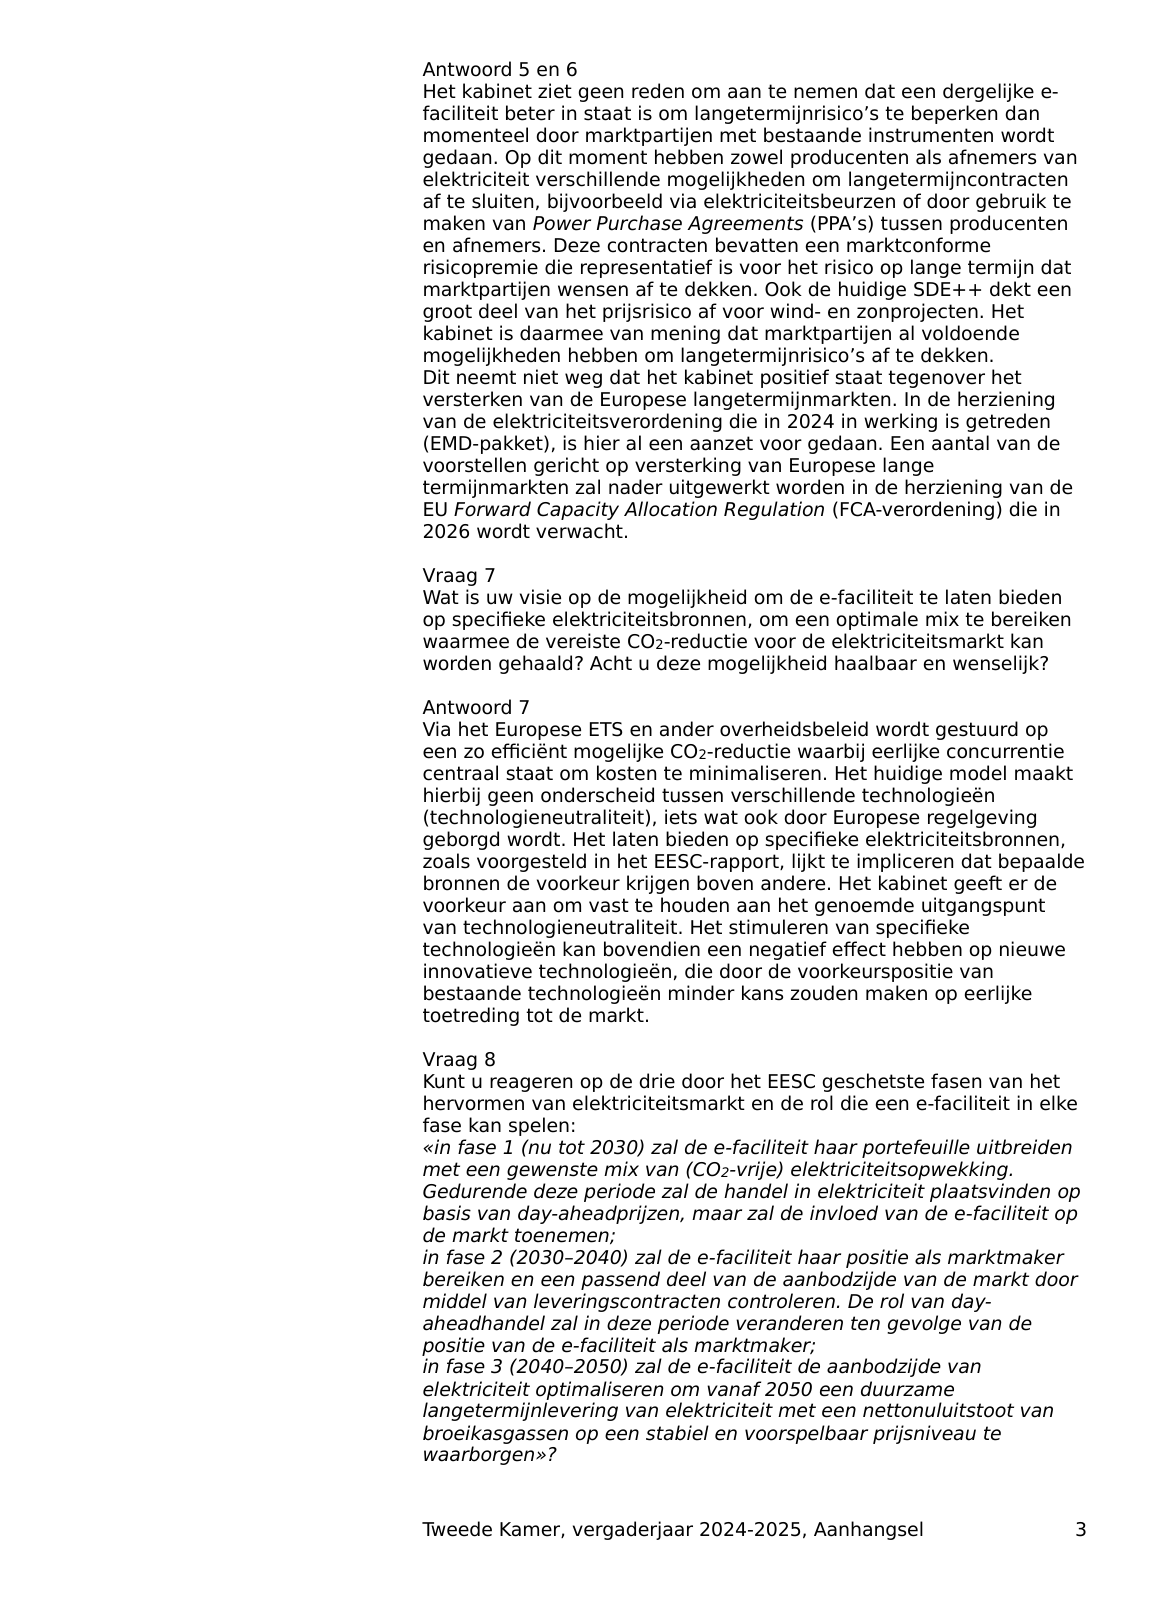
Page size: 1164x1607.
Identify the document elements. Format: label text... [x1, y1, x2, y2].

text Vraag 7 [422, 565, 1087, 587]
text Wat is uw visie op de mogelijkheid om de e-faciliteit te laten bieden op specifieke elektriciteitsbronnen, om een optimale mix te bereiken waarmee de vereiste CO2-reductie voor de elektriciteitsmarkt kan worden gehaald? Acht u deze mogelijkheid haalbaar en wenselijk? [422, 587, 1087, 675]
text Het kabinet ziet geen reden om aan te nemen dat een dergelijke e-faciliteit beter in staat is om langetermijnrisico’s te beperken dan momenteel door marktpartijen met bestaande instrumenten wordt gedaan. Op dit moment hebben zowel producenten als afnemers van elektriciteit verschillende mogelijkheden om langetermijncontracten af te sluiten, bijvoorbeeld via elektriciteitsbeurzen of door gebruik te maken van Power Purchase Agreements (PPA’s) tussen producenten en afnemers. Deze contracten bevatten een marktconforme risicopremie die representatief is voor het risico op lange termijn dat marktpartijen wensen af te dekken. Ook de huidige SDE++ dekt een groot deel van het prijsrisico af voor wind- en zonprojecten. Het kabinet is daarmee van mening dat marktpartijen al voldoende mogelijkheden hebben om langetermijnrisico’s af te dekken. [422, 81, 1087, 367]
text Via het Europese ETS en ander overheidsbeleid wordt gestuurd op een zo efficiënt mogelijke CO2-reductie waarbij eerlijke concurrentie centraal staat om kosten te minimaliseren. Het huidige model maakt hierbij geen onderscheid tussen verschillende technologieën (technologieneutraliteit), iets wat ook door Europese regelgeving geborgd wordt. Het laten bieden op specifieke elektriciteitsbronnen, zoals voorgesteld in het EESC-rapport, lijkt te impliceren dat bepaalde bronnen de voorkeur krijgen boven andere. Het kabinet geeft er de voorkeur aan om vast te houden aan het genoemde uitgangspunt van technologieneutraliteit. Het stimuleren van specifieke technologieën kan bovendien een negatief effect hebben op nieuwe innovatieve technologieën, die door de voorkeurspositie van bestaande technologieën minder kans zouden maken op eerlijke toetreding tot de markt. [422, 719, 1087, 1027]
text «in fase 1 (nu tot 2030) zal de e-faciliteit haar portefeuille uitbreiden met een gewenste mix van (CO2-vrije) elektriciteitsopwekking. Gedurende deze periode zal de handel in elektriciteit plaatsvinden op basis van day-aheadprijzen, maar zal de invloed van de e-faciliteit op de markt toenemen; [422, 1137, 1087, 1247]
text in fase 3 (2040–2050) zal de e-faciliteit de aanbodzijde van elektriciteit optimaliseren om vanaf 2050 een duurzame langetermijnlevering van elektriciteit met een nettonuluitstoot van broeikasgassen op een stabiel en voorspelbaar prijsniveau te waarborgen»? [422, 1356, 1087, 1466]
text Antwoord 5 en 6 [422, 59, 1087, 81]
text Kunt u reageren op de drie door het EESC geschetste fasen van het hervormen van elektriciteitsmarkt en de rol die een e-faciliteit in elke fase kan spelen: [422, 1071, 1087, 1137]
text Vraag 8 [422, 1049, 1087, 1071]
text Dit neemt niet weg dat het kabinet positief staat tegenover het versterken van de Europese langetermijnmarkten. In de herziening van de elektriciteitsverordening die in 2024 in werking is getreden (EMD-pakket), is hier al een aanzet voor gedaan. Een aantal van de voorstellen gericht op versterking van Europese lange termijnmarkten zal nader uitgewerkt worden in de herziening van de EU Forward Capacity Allocation Regulation (FCA-verordening) die in 2026 wordt verwacht. [422, 367, 1087, 543]
text Antwoord 7 [422, 697, 1087, 719]
text in fase 2 (2030–2040) zal de e-faciliteit haar positie als marktmaker bereiken en een passend deel van de aanbodzijde van de markt door middel van leveringscontracten controleren. De rol van day-aheadhandel zal in deze periode veranderen ten gevolge van de positie van de e-faciliteit als marktmaker; [422, 1247, 1087, 1356]
